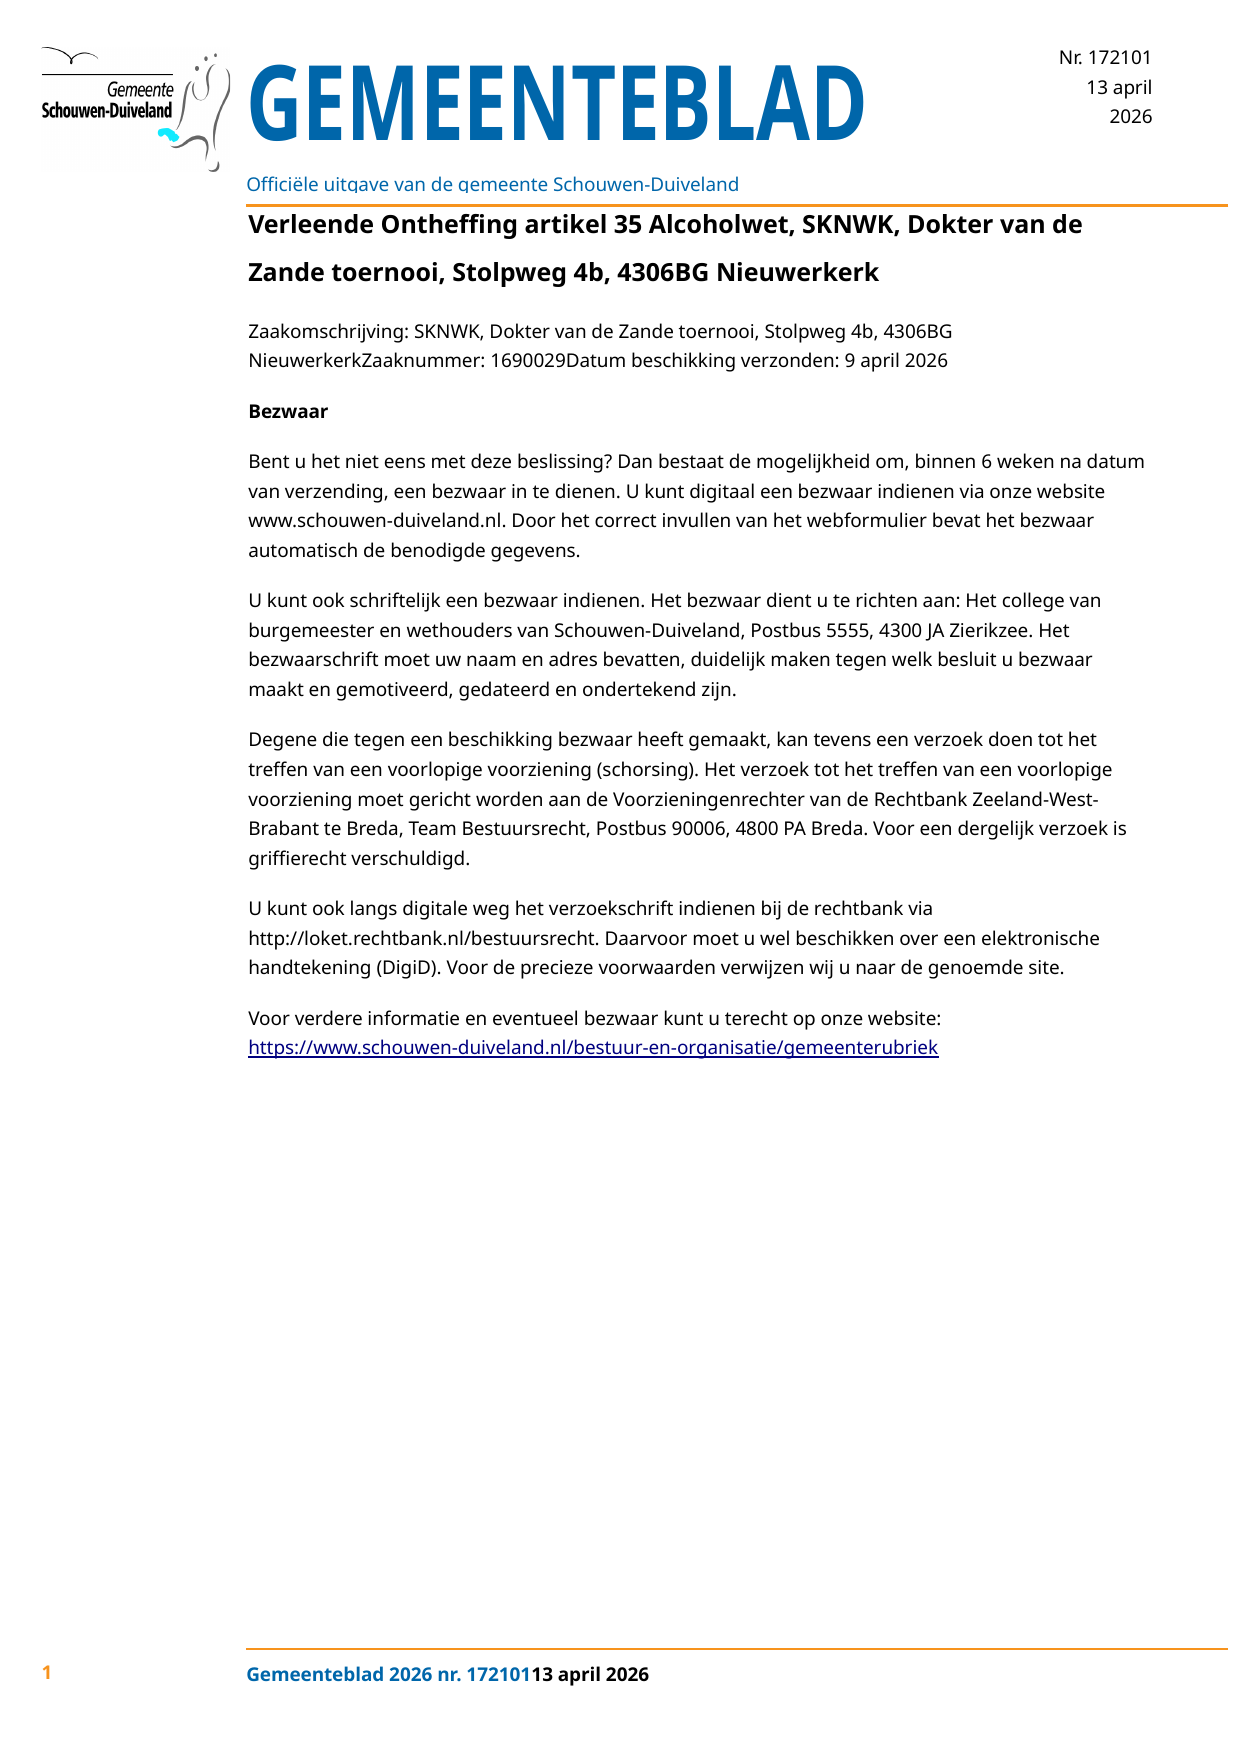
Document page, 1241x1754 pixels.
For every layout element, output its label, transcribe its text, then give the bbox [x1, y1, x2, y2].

text Bezwaar [248, 398, 1152, 424]
text Verleende Ontheffing artikel 35 Alcoholwet, SKNWK, Dokter van de Zande toernooi, Stolpweg 4b, 4306BG Nieuwerkerk [248, 207, 1152, 288]
picture [41, 47, 231, 172]
text Voor verdere informatie en eventueel bezwaar kunt u terecht op onze website: https://www.schouwen-duiveland.nl/bestuur-en-organisatie/gemeenterubriek [248, 1005, 1152, 1060]
text U kunt ook schriftelijk een bezwaar indienen. Het bezwaar dient u te richten aan: Het college van burgemeester en wethouders van Schouwen-Duiveland, Postbus 5555, 4300 JA Zierikzee. Het bezwaarschrift moet uw naam en adres bevatten, duidelijk maken tegen welk besluit u bezwaar maakt en gemotiveerd, gedateerd en ondertekend zijn. [248, 587, 1152, 702]
text Bent u het niet eens met deze beslissing? Dan bestaat de mogelijkheid om, binnen 6 weken na datum van verzending, een bezwaar in te dienen. U kunt digitaal een bezwaar indienen via onze website www.schouwen-duiveland.nl. Door het correct invullen van het webformulier bevat het bezwaar automatisch de benodigde gegevens. [248, 448, 1152, 563]
text Degene die tegen een beschikking bezwaar heeft gemaakt, kan tevens een verzoek doen tot het treffen van een voorlopige voorziening (schorsing). Het verzoek tot het treffen van een voorlopige voorziening moet gericht worden aan de Voorzieningenrechter van de Rechtbank Zeeland-West-Brabant te Breda, Team Bestuursrecht, Postbus 90006, 4800 PA Breda. Voor een dergelijk verzoek is griffierecht verschuldigd. [248, 727, 1152, 871]
text Zaakomschrijving: SKNWK, Dokter van de Zande toernooi, Stolpweg 4b, 4306BG NieuwerkerkZaaknummer: 1690029Datum beschikking verzonden: 9 april 2026 [248, 318, 1152, 373]
text U kunt ook langs digitale weg het verzoekschrift indienen bij de rechtbank via http://loket.rechtbank.nl/bestuursrecht. Daarvoor moet u wel beschikken over een elektronische handtekening (DigiD). Voor de precieze voorwaarden verwijzen wij u naar de genoemde site. [248, 895, 1152, 980]
